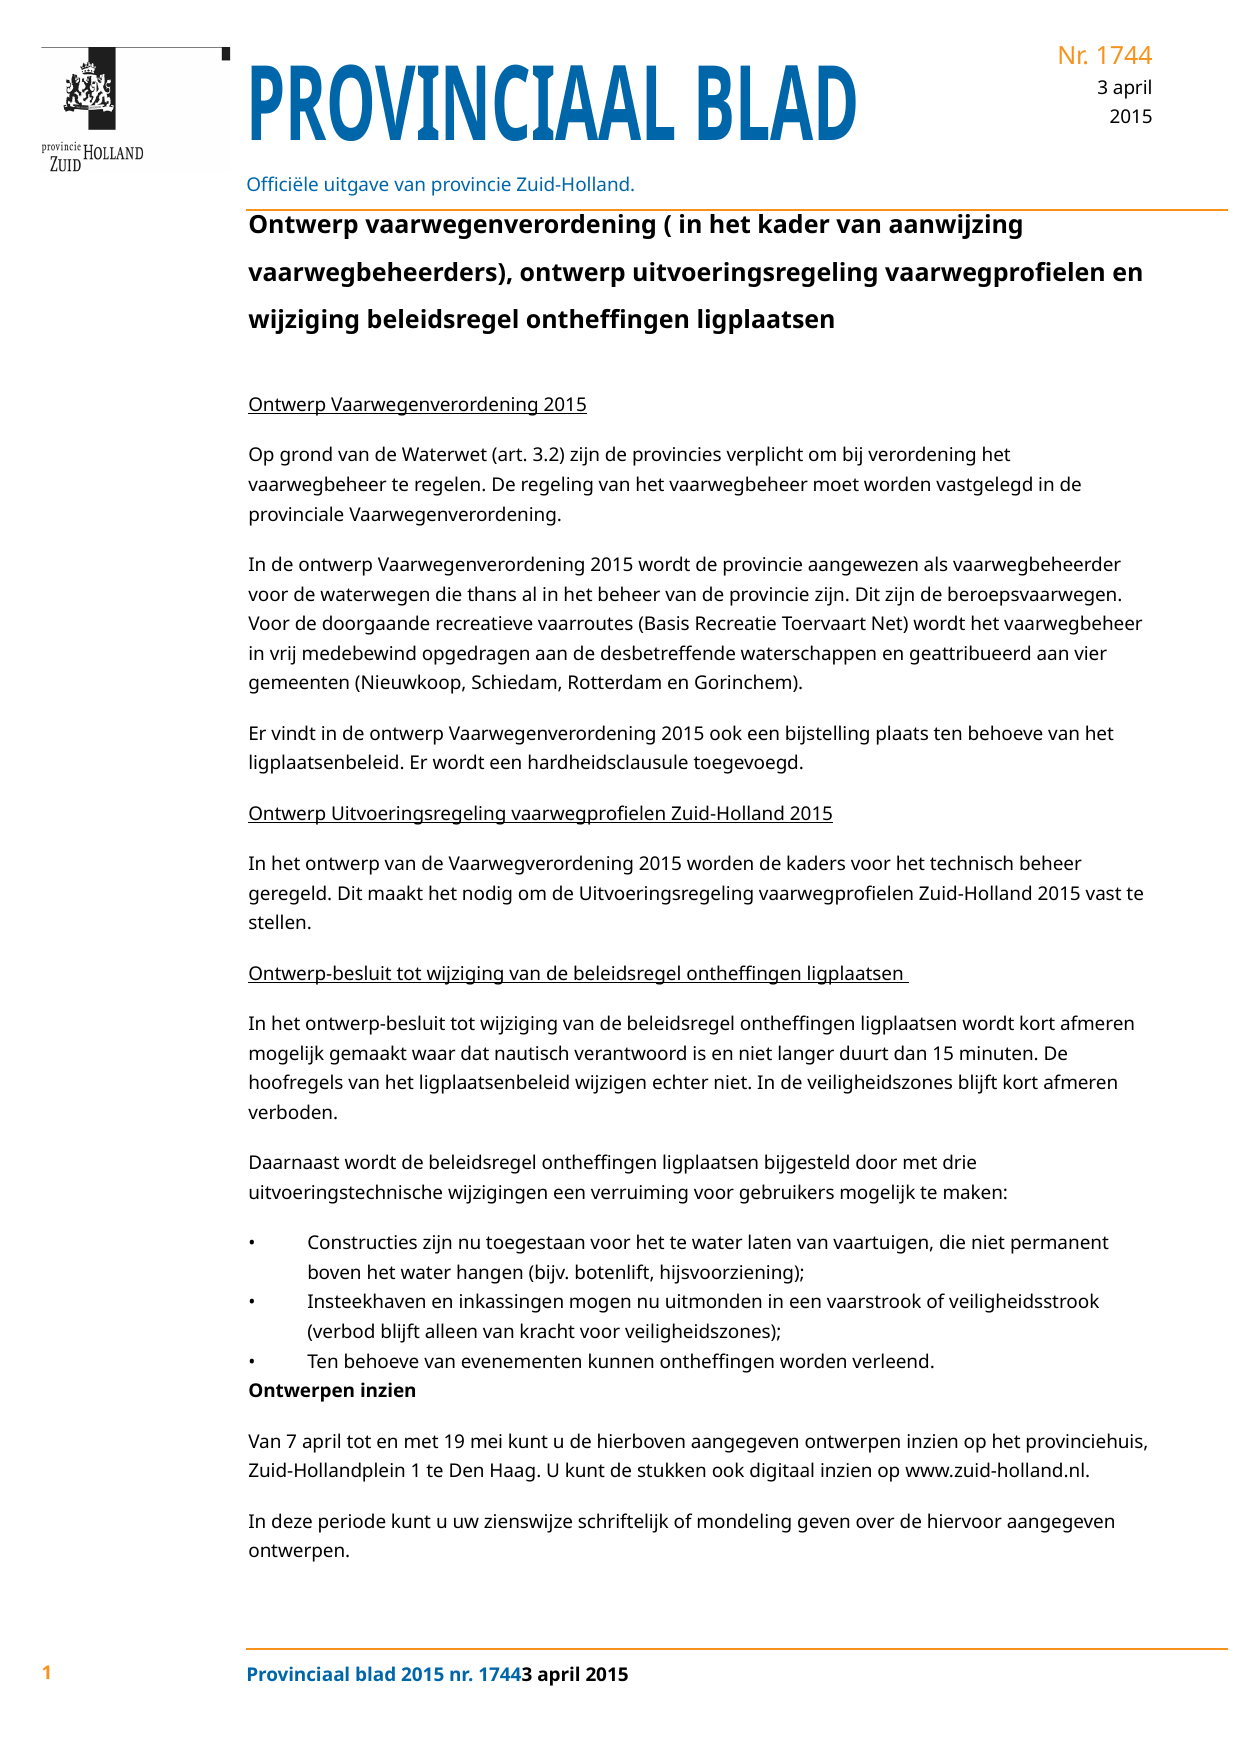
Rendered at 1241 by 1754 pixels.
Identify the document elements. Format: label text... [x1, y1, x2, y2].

list Constructies zijn nu toegestaan voor het te water laten van vaartuigen, die niet permanent boven het water hangen (bijv. botenlift, hijsvoorziening); [248, 1229, 1152, 1285]
text In deze periode kunt u uw zienswijze schriftelijk of mondeling geven over de hiervoor aangegeven ontwerpen. [248, 1508, 1152, 1563]
text Ontwerp Uitvoeringsregeling vaarwegprofielen Zuid-Holland 2015 [248, 800, 1152, 826]
picture [41, 47, 231, 172]
list Insteekhaven en inkassingen mogen nu uitmonden in een vaarstrook of veiligheidsstrook (verbod blijft alleen van kracht voor veiligheidszones); [248, 1289, 1152, 1344]
text Er vindt in de ontwerp Vaarwegenverordening 2015 ook een bijstelling plaats ten behoeve van het ligplaatsenbeleid. Er wordt een hardheidsclausule toegevoegd. [248, 720, 1152, 775]
text In de ontwerp Vaarwegenverordening 2015 wordt de provincie aangewezen als vaarwegbeheerder voor de waterwegen die thans al in het beheer van de provincie zijn. Dit zijn de beroepsvaarwegen. Voor de doorgaande recreatieve vaarroutes (Basis Recreatie Toervaart Net) wordt het vaarwegbeheer in vrij medebewind opgedragen aan de desbetreffende waterschappen en geattribueerd aan vier gemeenten (Nieuwkoop, Schiedam, Rotterdam en Gorinchem). [248, 551, 1152, 695]
text In het ontwerp van de Vaarwegverordening 2015 worden de kaders voor het technisch beheer geregeld. Dit maakt het nodig om de Uitvoeringsregeling vaarwegprofielen Zuid-Holland 2015 vast te stellen. [248, 850, 1152, 935]
text Van 7 april tot en met 19 mei kunt u de hierboven aangegeven ontwerpen inzien op het provinciehuis, Zuid-Hollandplein 1 te Den Haag. U kunt de stukken ook digitaal inzien op www.zuid-holland.nl. [248, 1428, 1152, 1483]
list Ten behoeve van evenementen kunnen ontheffingen worden verleend. [248, 1348, 1152, 1374]
text Ontwerp vaarwegenverordening ( in het kader van aanwijzing vaarwegbeheerders), ontwerp uitvoeringsregeling vaarwegprofielen en wijziging beleidsregel ontheffingen ligplaatsen [248, 211, 1152, 336]
text In het ontwerp-besluit tot wijziging van de beleidsregel ontheffingen ligplaatsen wordt kort afmeren mogelijk gemaakt waar dat nautisch verantwoord is en niet langer duurt dan 15 minuten. De hoofregels van het ligplaatsenbeleid wijzigen echter niet. In de veiligheidszones blijft kort afmeren verboden. [248, 1010, 1152, 1125]
text Ontwerp-besluit tot wijziging van de beleidsregel ontheffingen ligplaatsen [248, 960, 1152, 986]
text Daarnaast wordt de beleidsregel ontheffingen ligplaatsen bijgesteld door met drie uitvoeringstechnische wijzigingen een verruiming voor gebruikers mogelijk te maken: [248, 1149, 1152, 1205]
text Ontwerp Vaarwegenverordening 2015 [248, 391, 1152, 417]
text Ontwerpen inzien [248, 1377, 1152, 1403]
text Op grond van de Waterwet (art. 3.2) zijn de provincies verplicht om bij verordening het vaarwegbeheer te regelen. De regeling van het vaarwegbeheer moet worden vastgelegd in de provinciale Vaarwegenverordening. [248, 442, 1152, 527]
